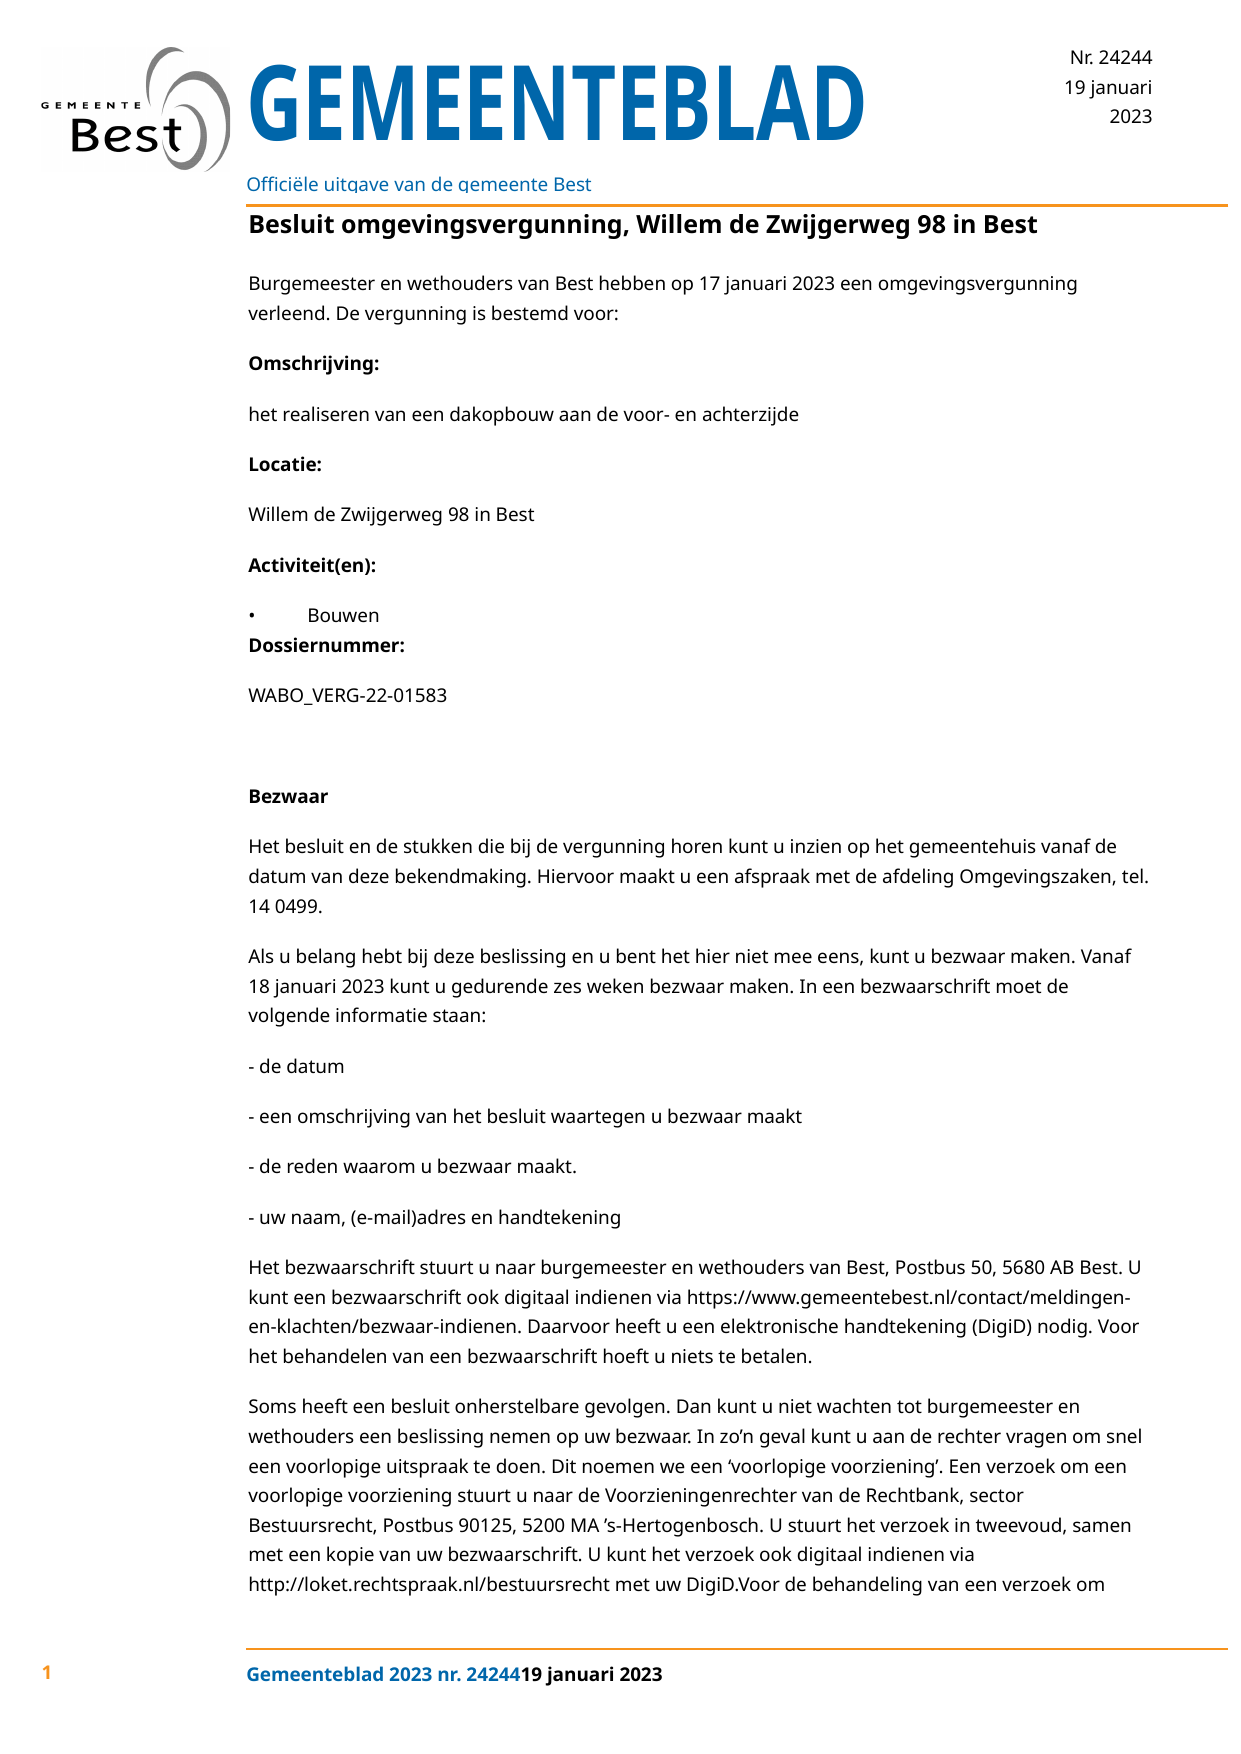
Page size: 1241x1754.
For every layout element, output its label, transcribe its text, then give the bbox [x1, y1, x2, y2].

list Bouwen [248, 602, 1152, 628]
text Locatie: [248, 451, 1152, 477]
text - de reden waarom u bezwaar maakt. [248, 1154, 1152, 1179]
text Besluit omgevingsvergunning, Willem de Zwijgerweg 98 in Best [248, 207, 1152, 241]
text het realiseren van een dakopbouw aan de voor- en achterzijde [248, 401, 1152, 426]
text Soms heeft een besluit onherstelbare gevolgen. Dan kunt u niet wachten tot burgemeester en wethouders een beslissing nemen op uw bezwaar. In zo’n geval kunt u aan de rechter vragen om snel een voorlopige uitspraak te doen. Dit noemen we een ‘voorlopige voorziening’. Een verzoek om een voorlopige voorziening stuurt u naar de Voorzieningenrechter van de Rechtbank, sector Bestuursrecht, Postbus 90125, 5200 MA ’s-Hertogenbosch. U stuurt het verzoek in tweevoud, samen met een kopie van uw bezwaarschrift. U kunt het verzoek ook digitaal indienen via http://loket.rechtspraak.nl/bestuursrecht met uw DigiD.Voor de behandeling van een verzoek om [248, 1394, 1152, 1597]
text Het besluit en de stukken die bij de vergunning horen kunt u inzien op het gemeentehuis vanaf de datum van deze bekendmaking. Hiervoor maakt u een afspraak met de afdeling Omgevingszaken, tel. 14 0499. [248, 834, 1152, 918]
text - uw naam, (e-mail)adres en handtekening [248, 1204, 1152, 1230]
text Het bezwaarschrift stuurt u naar burgemeester en wethouders van Best, Postbus 50, 5680 AB Best. U kunt een bezwaarschrift ook digitaal indienen via https://www.gemeentebest.nl/contact/meldingen-en-klachten/bezwaar-indienen. Daarvoor heeft u een elektronische handtekening (DigiD) nodig. Voor het behandelen van een bezwaarschrift hoeft u niets te betalen. [248, 1254, 1152, 1369]
text WABO_VERG-22-01583 [248, 682, 1152, 708]
picture [41, 47, 231, 172]
text Activiteit(en): [248, 552, 1152, 578]
text Dossiernummer: [248, 632, 1152, 658]
text - de datum [248, 1053, 1152, 1078]
text Burgemeester en wethouders van Best hebben op 17 januari 2023 een omgevingsvergunning verleend. De vergunning is bestemd voor: [248, 270, 1152, 326]
text - een omschrijving van het besluit waartegen u bezwaar maakt [248, 1103, 1152, 1129]
text Omschrijving: [248, 350, 1152, 376]
text Willem de Zwijgerweg 98 in Best [248, 502, 1152, 527]
text Bezwaar [248, 783, 1152, 809]
text Als u belang hebt bij deze beslissing en u bent het hier niet mee eens, kunt u bezwaar maken. Vanaf 18 januari 2023 kunt u gedurende zes weken bezwaar maken. In een bezwaarschrift moet de volgende informatie staan: [248, 943, 1152, 1028]
